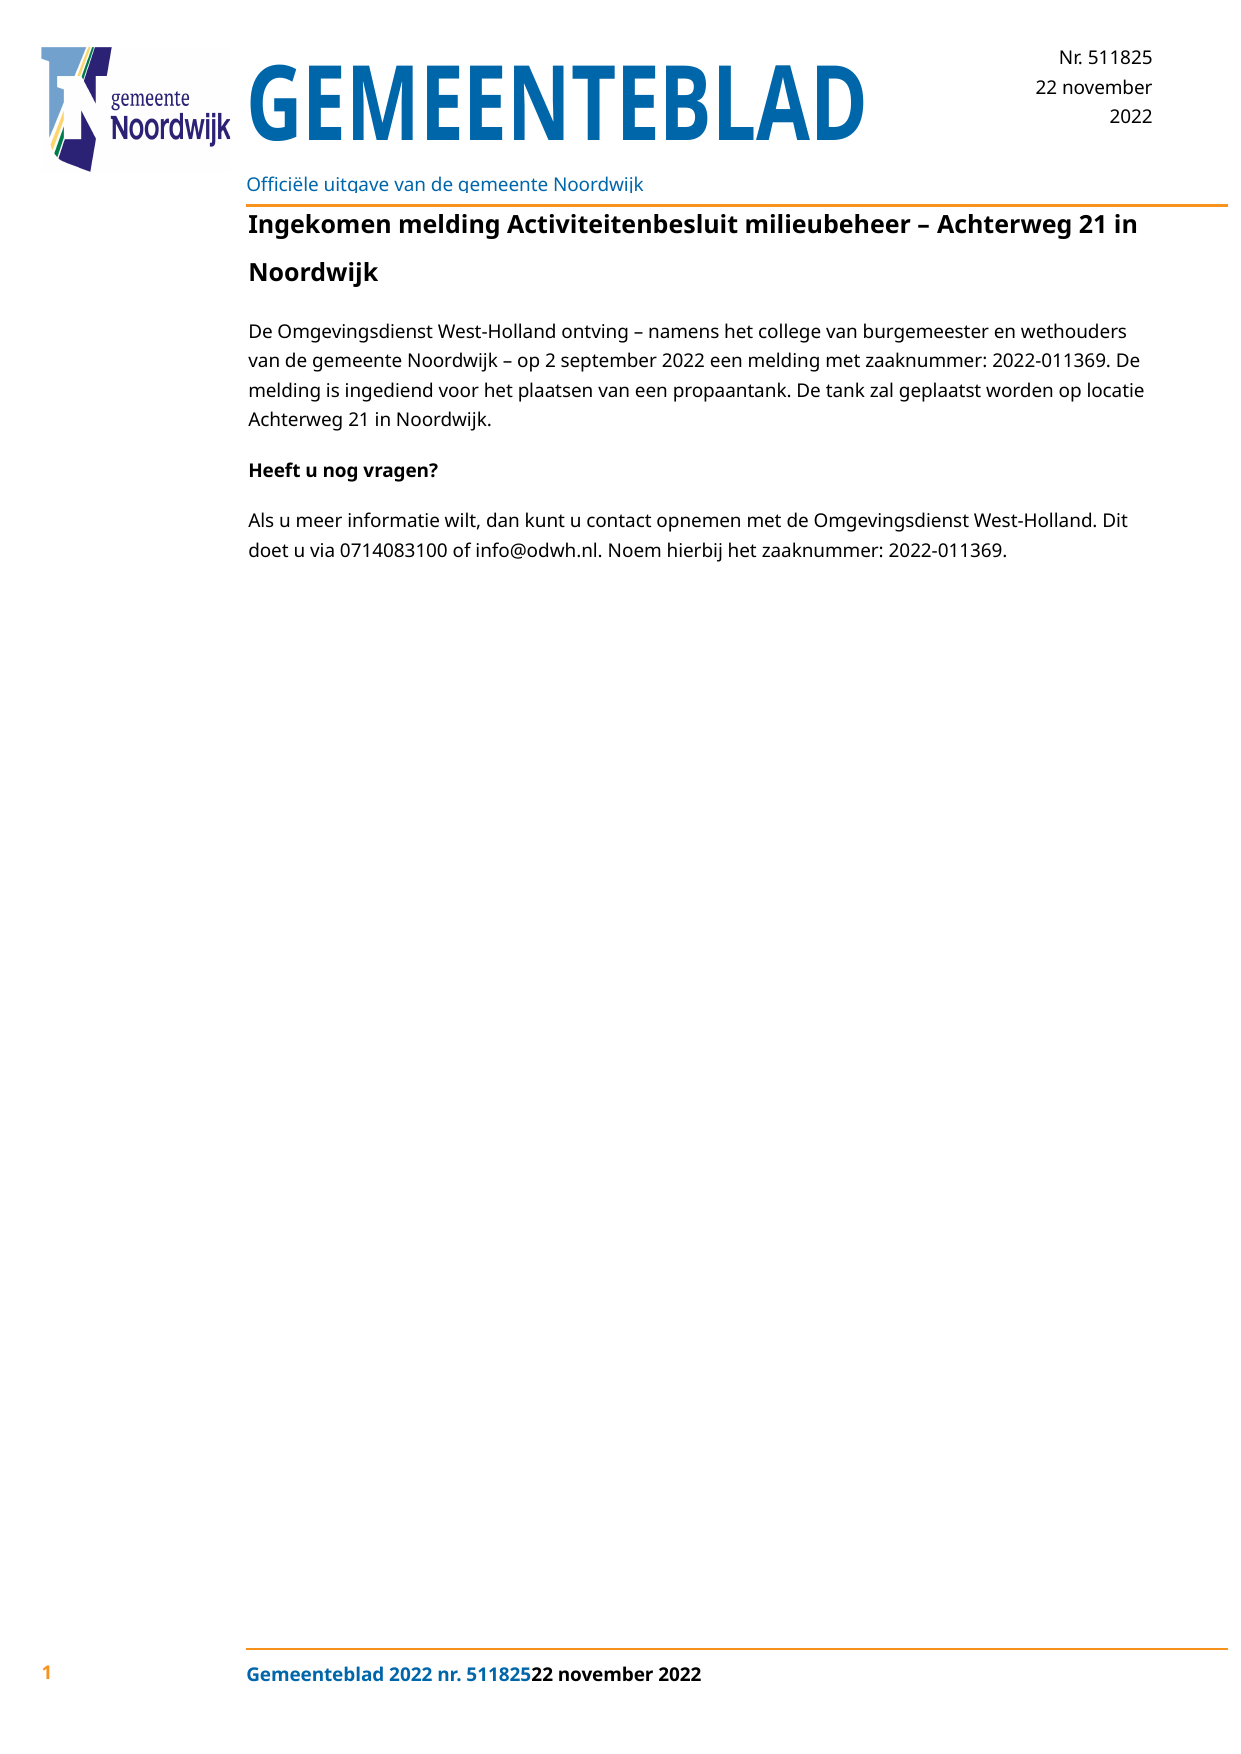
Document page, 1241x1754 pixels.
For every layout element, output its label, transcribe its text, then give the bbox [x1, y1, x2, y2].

text Als u meer informatie wilt, dan kunt u contact opnemen met de Omgevingsdienst West-Holland. Dit doet u via 0714083100 of info@odwh.nl. Noem hierbij het zaaknummer: 2022-011369. [248, 507, 1152, 563]
text De Omgevingsdienst West-Holland ontving – namens het college van burgemeester en wethouders van de gemeente Noordwijk – op 2 september 2022 een melding met zaaknummer: 2022-011369. De melding is ingediend voor het plaatsen van een propaantank. De tank zal geplaatst worden op locatie Achterweg 21 in Noordwijk. [248, 318, 1152, 432]
text Heeft u nog vragen? [248, 457, 1152, 483]
picture [41, 47, 231, 172]
text Ingekomen melding Activiteitenbesluit milieubeheer – Achterweg 21 in Noordwijk [248, 207, 1152, 288]
